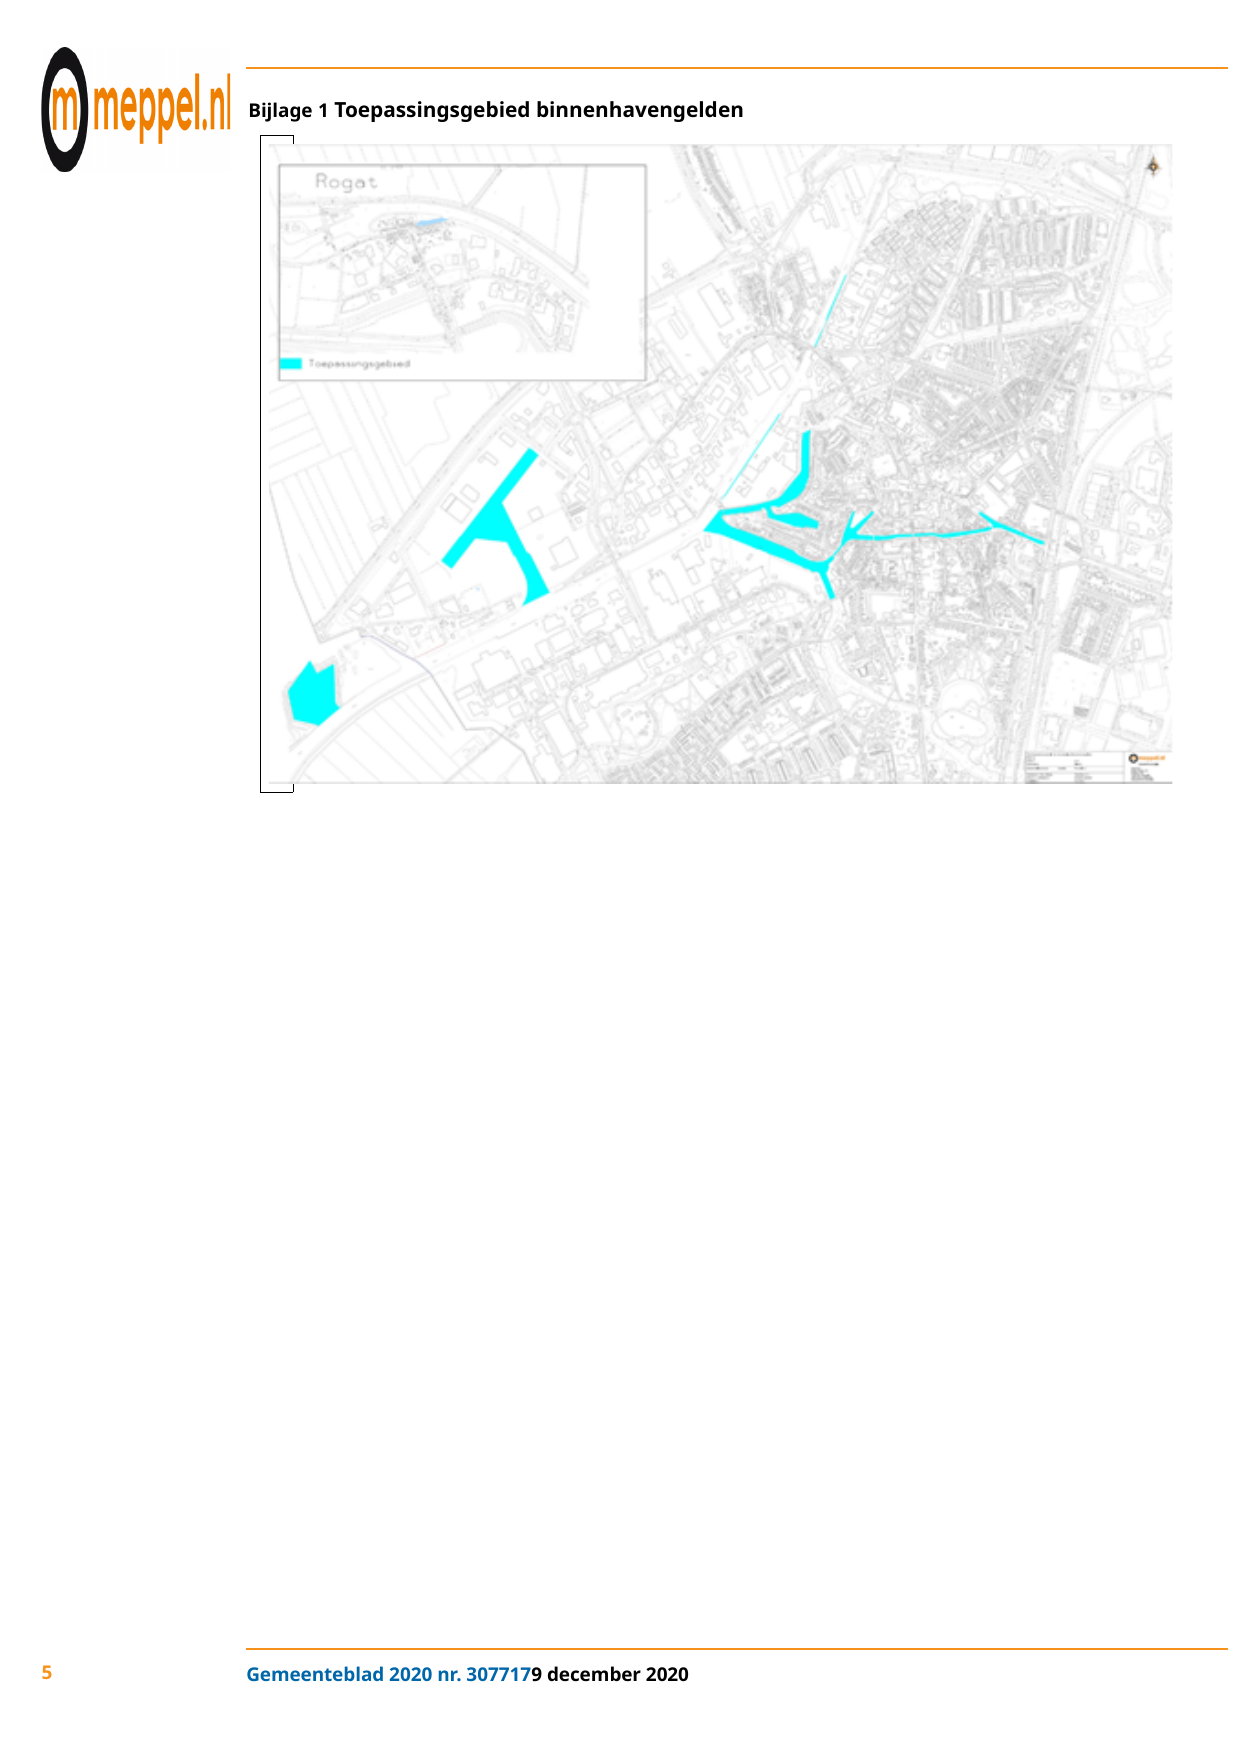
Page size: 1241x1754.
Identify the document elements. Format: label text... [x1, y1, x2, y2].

picture [268, 144, 1173, 784]
picture [41, 47, 231, 172]
text Bijlage 1 Toepassingsgebied binnenhavengelden [248, 95, 1152, 123]
